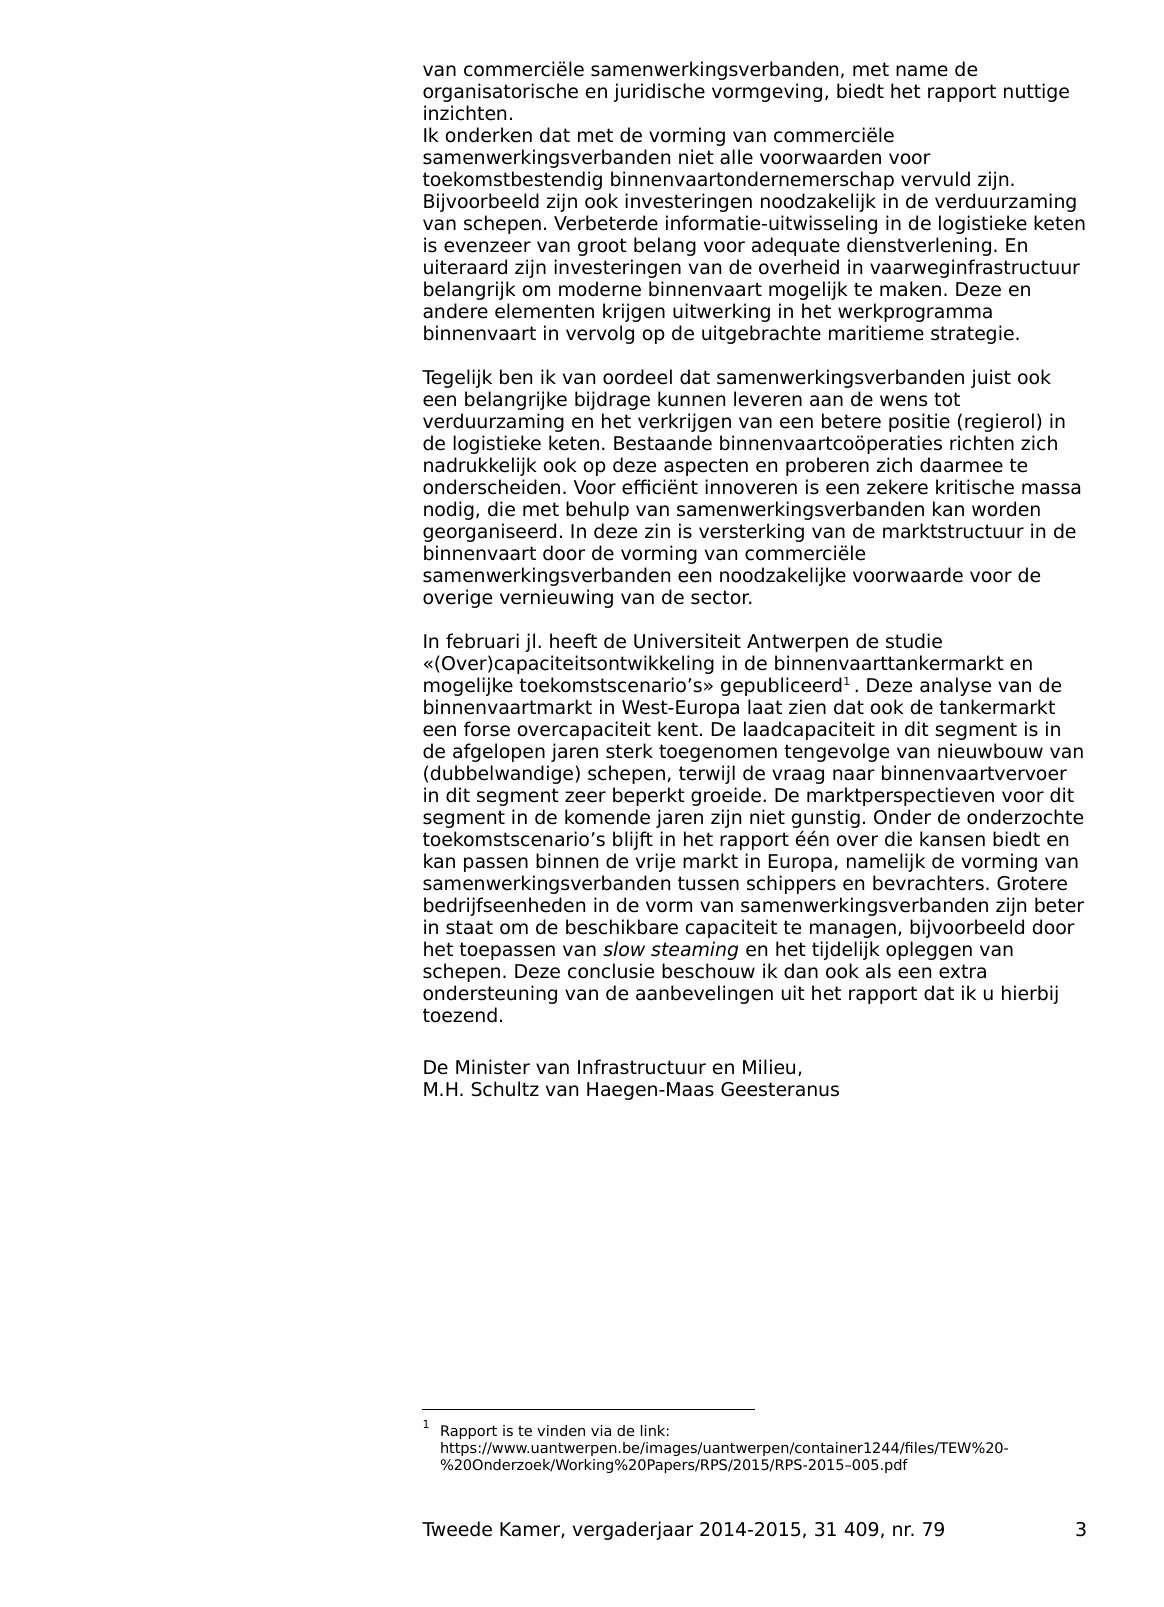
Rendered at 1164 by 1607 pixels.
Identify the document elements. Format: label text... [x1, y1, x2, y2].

text Rapport is te vinden via de link: https://www.uantwerpen.be/images/uantwerpen/container1244/files/TEW%20-%20Onderzoek/Working%20Papers/RPS/2015/RPS-2015–005.pdf [422, 1418, 1087, 1474]
text van commerciële samenwerkingsverbanden, met name de organisatorische en juridische vormgeving, biedt het rapport nuttige inzichten. [422, 59, 1087, 125]
text Tegelijk ben ik van oordeel dat samenwerkingsverbanden juist ook een belangrijke bijdrage kunnen leveren aan de wens tot verduurzaming en het verkrijgen van een betere positie (regierol) in de logistieke keten. Bestaande binnenvaartcoöperaties richten zich nadrukkelijk ook op deze aspecten en proberen zich daarmee te onderscheiden. Voor efficiënt innoveren is een zekere kritische massa nodig, die met behulp van samenwerkingsverbanden kan worden georganiseerd. In deze zin is versterking van de marktstructuur in de binnenvaart door de vorming van commerciële samenwerkingsverbanden een noodzakelijke voorwaarde voor de overige vernieuwing van de sector. [422, 367, 1087, 609]
text De Minister van Infrastructuur en Milieu, M.H. Schultz van Haegen-Maas Geesteranus [422, 1057, 1087, 1101]
text Ik onderken dat met de vorming van commerciële samenwerkingsverbanden niet alle voorwaarden voor toekomstbestendig binnenvaartondernemerschap vervuld zijn. Bijvoorbeeld zijn ook investeringen noodzakelijk in de verduurzaming van schepen. Verbeterde informatie-uitwisseling in de logistieke keten is evenzeer van groot belang voor adequate dienstverlening. En uiteraard zijn investeringen van de overheid in vaarweginfrastructuur belangrijk om moderne binnenvaart mogelijk te maken. Deze en andere elementen krijgen uitwerking in het werkprogramma binnenvaart in vervolg op de uitgebrachte maritieme strategie. [422, 125, 1087, 345]
text In februari jl. heeft de Universiteit Antwerpen de studie «(Over)capaciteitsontwikkeling in de binnenvaarttankermarkt en mogelijke toekomstscenario’s» gepubliceerd. Deze analyse van de binnenvaartmarkt in West-Europa laat zien dat ook de tankermarkt een forse overcapaciteit kent. De laadcapaciteit in dit segment is in de afgelopen jaren sterk toegenomen tengevolge van nieuwbouw van (dubbelwandige) schepen, terwijl de vraag naar binnenvaartvervoer in dit segment zeer beperkt groeide. De marktperspectieven voor dit segment in de komende jaren zijn niet gunstig. Onder de onderzochte toekomstscenario’s blijft in het rapport één over die kansen biedt en kan passen binnen de vrije markt in Europa, namelijk de vorming van samenwerkingsverbanden tussen schippers en bevrachters. Grotere bedrijfseenheden in de vorm van samenwerkingsverbanden zijn beter in staat om de beschikbare capaciteit te managen, bijvoorbeeld door het toepassen van slow steaming en het tijdelijk opleggen van schepen. Deze conclusie beschouw ik dan ook als een extra ondersteuning van de aanbevelingen uit het rapport dat ik u hierbij toezend. [422, 631, 1087, 1027]
